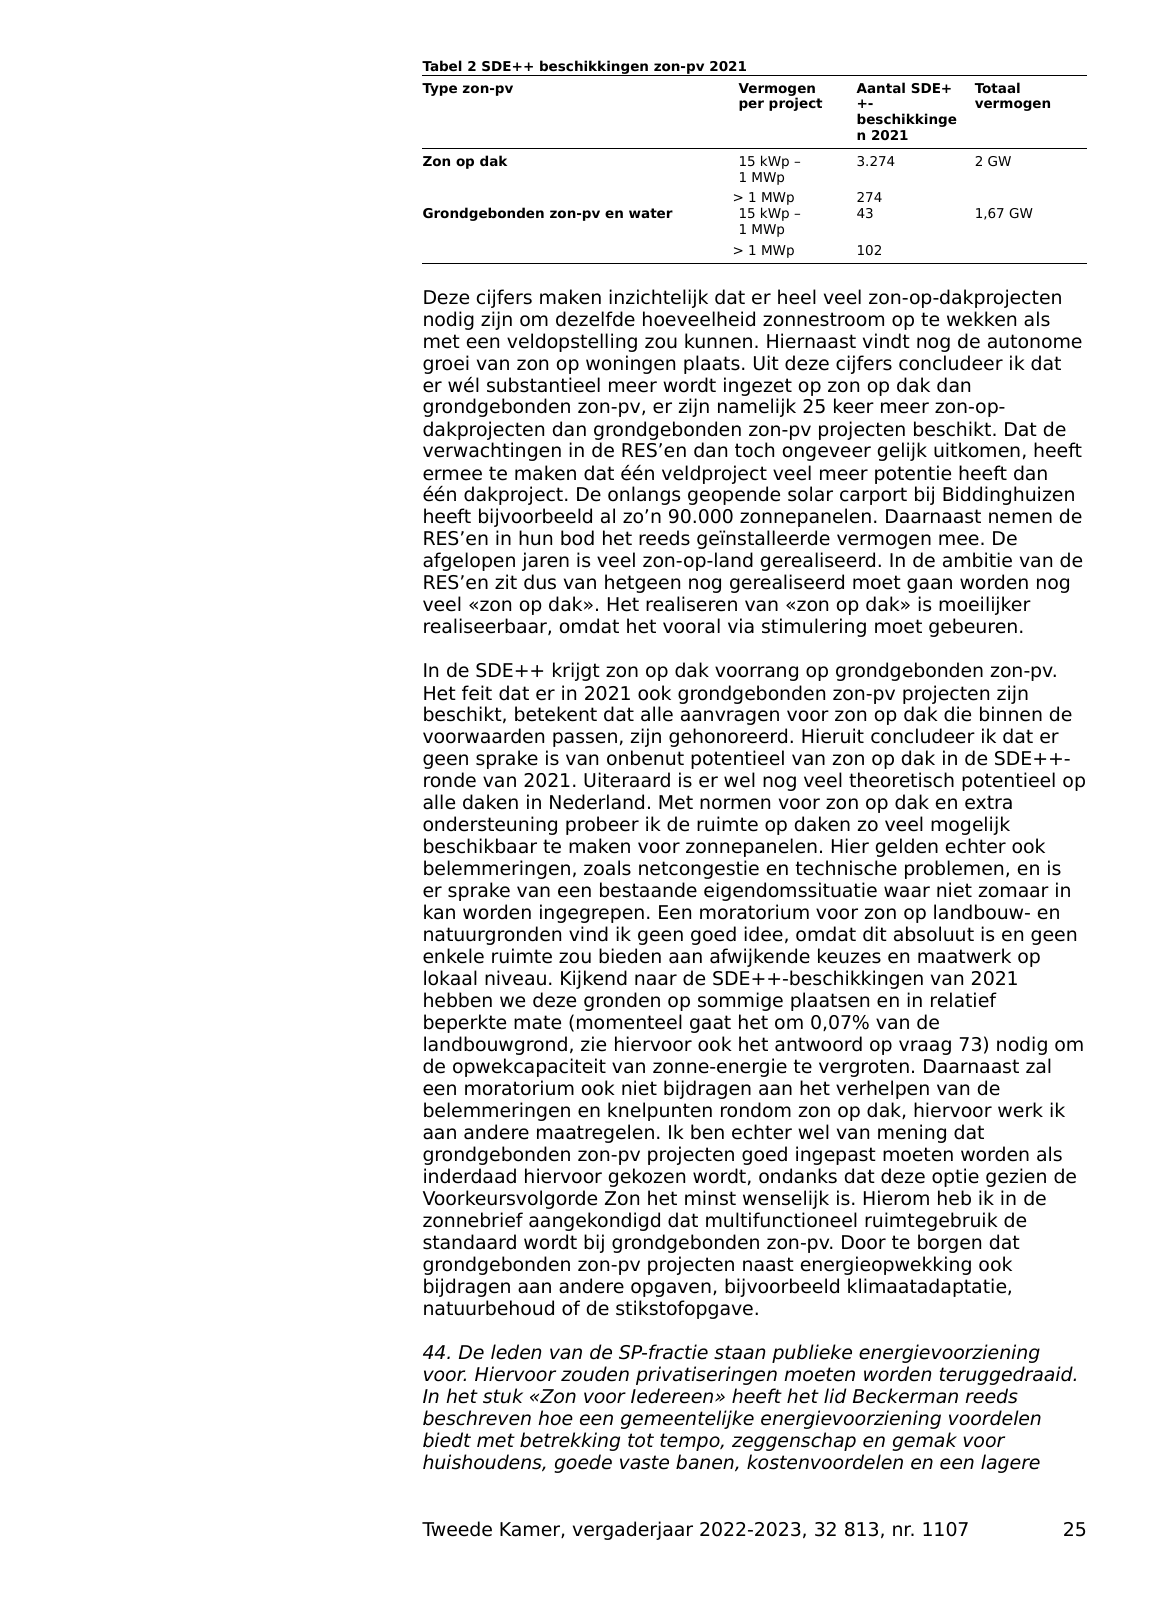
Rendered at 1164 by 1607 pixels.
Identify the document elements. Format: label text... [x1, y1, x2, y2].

table_cell > 1 MWp [732, 242, 850, 263]
text 44. De leden van de SP-fractie staan publieke energievoorziening voor. Hiervoor zouden privatiseringen moeten worden teruggedraaid. In het stuk «Zon voor Iedereen» heeft het lid Beckerman reeds beschreven hoe een gemeentelijke energievoorziening voordelen biedt met betrekking tot tempo, zeggenschap en gemak voor huishoudens, goede vaste banen, kostenvoordelen en een lagere [422, 1342, 1087, 1474]
table_cell > 1 MWp [732, 185, 850, 206]
table_cell 274 [850, 185, 968, 206]
table_header Tabel 2 SDE++ beschikkingen zon-pv 2021 [422, 59, 1087, 75]
table_cell 102 [850, 242, 968, 263]
table_cell Zon op dak [422, 149, 732, 206]
table_cell 43 [850, 206, 968, 242]
table_cell 2 GW [969, 149, 1087, 206]
text In de SDE++ krijgt zon op dak voorrang op grondgebonden zon-pv. Het feit dat er in 2021 ook grondgebonden zon-pv projecten zijn beschikt, betekent dat alle aanvragen voor zon op dak die binnen de voorwaarden passen, zijn gehonoreerd. Hieruit concludeer ik dat er geen sprake is van onbenut potentieel van zon op dak in de SDE++-ronde van 2021. Uiteraard is er wel nog veel theoretisch potentieel op alle daken in Nederland. Met normen voor zon op dak en extra ondersteuning probeer ik de ruimte op daken zo veel mogelijk beschikbaar te maken voor zonnepanelen. Hier gelden echter ook belemmeringen, zoals netcongestie en technische problemen, en is er sprake van een bestaande eigendomssituatie waar niet zomaar in kan worden ingegrepen. Een moratorium voor zon op landbouw- en natuurgronden vind ik geen goed idee, omdat dit absoluut is en geen enkele ruimte zou bieden aan afwijkende keuzes en maatwerk op lokaal niveau. Kijkend naar de SDE++-beschikkingen van 2021 hebben we deze gronden op sommige plaatsen en in relatief beperkte mate (momenteel gaat het om 0,07% van de landbouwgrond, zie hiervoor ook het antwoord op vraag 73) nodig om de opwekcapaciteit van zonne-energie te vergroten. Daarnaast zal een moratorium ook niet bijdragen aan het verhelpen van de belemmeringen en knelpunten rondom zon op dak, hiervoor werk ik aan andere maatregelen. Ik ben echter wel van mening dat grondgebonden zon-pv projecten goed ingepast moeten worden als inderdaad hiervoor gekozen wordt, ondanks dat deze optie gezien de Voorkeursvolgorde Zon het minst wenselijk is. Hierom heb ik in de zonnebrief aangekondigd dat multifunctioneel ruimtegebruik de standaard wordt bij grondgebonden zon-pv. Door te borgen dat grondgebonden zon-pv projecten naast energieopwekking ook bijdragen aan andere opgaven, bijvoorbeeld klimaatadaptatie, natuurbehoud of de stikstofopgave. [422, 660, 1087, 1320]
table_cell 15 kWp – 1 MWp [732, 206, 850, 242]
text Deze cijfers maken inzichtelijk dat er heel veel zon-op-dakprojecten nodig zijn om dezelfde hoeveelheid zonnestroom op te wekken als met een veldopstelling zou kunnen. Hiernaast vindt nog de autonome groei van zon op woningen plaats. Uit deze cijfers concludeer ik dat er wél substantieel meer wordt ingezet op zon op dak dan grondgebonden zon-pv, er zijn namelijk 25 keer meer zon-op-dakprojecten dan grondgebonden zon-pv projecten beschikt. Dat de verwachtingen in de RES’en dan toch ongeveer gelijk uitkomen, heeft ermee te maken dat één veldproject veel meer potentie heeft dan één dakproject. De onlangs geopende solar carport bij Biddinghuizen heeft bijvoorbeeld al zo’n 90.000 zonnepanelen. Daarnaast nemen de RES’en in hun bod het reeds geïnstalleerde vermogen mee. De afgelopen jaren is veel zon-op-land gerealiseerd. In de ambitie van de RES’en zit dus van hetgeen nog gerealiseerd moet gaan worden nog veel «zon op dak». Het realiseren van «zon op dak» is moeilijker realiseerbaar, omdat het vooral via stimulering moet gebeuren. [422, 287, 1087, 638]
table_cell 15 kWp – 1 MWp [732, 149, 850, 185]
table_cell 1,67 GW [969, 206, 1087, 263]
table_cell Grondgebonden zon-pv en water [422, 206, 732, 263]
table_cell Vermogen per project [732, 76, 850, 148]
table_cell Type zon-pv [422, 76, 732, 148]
table_cell 3.274 [850, 149, 968, 185]
table_cell Aantal SDE++-beschikkingen 2021 [850, 76, 968, 148]
table_cell Totaal vermogen [969, 76, 1087, 148]
